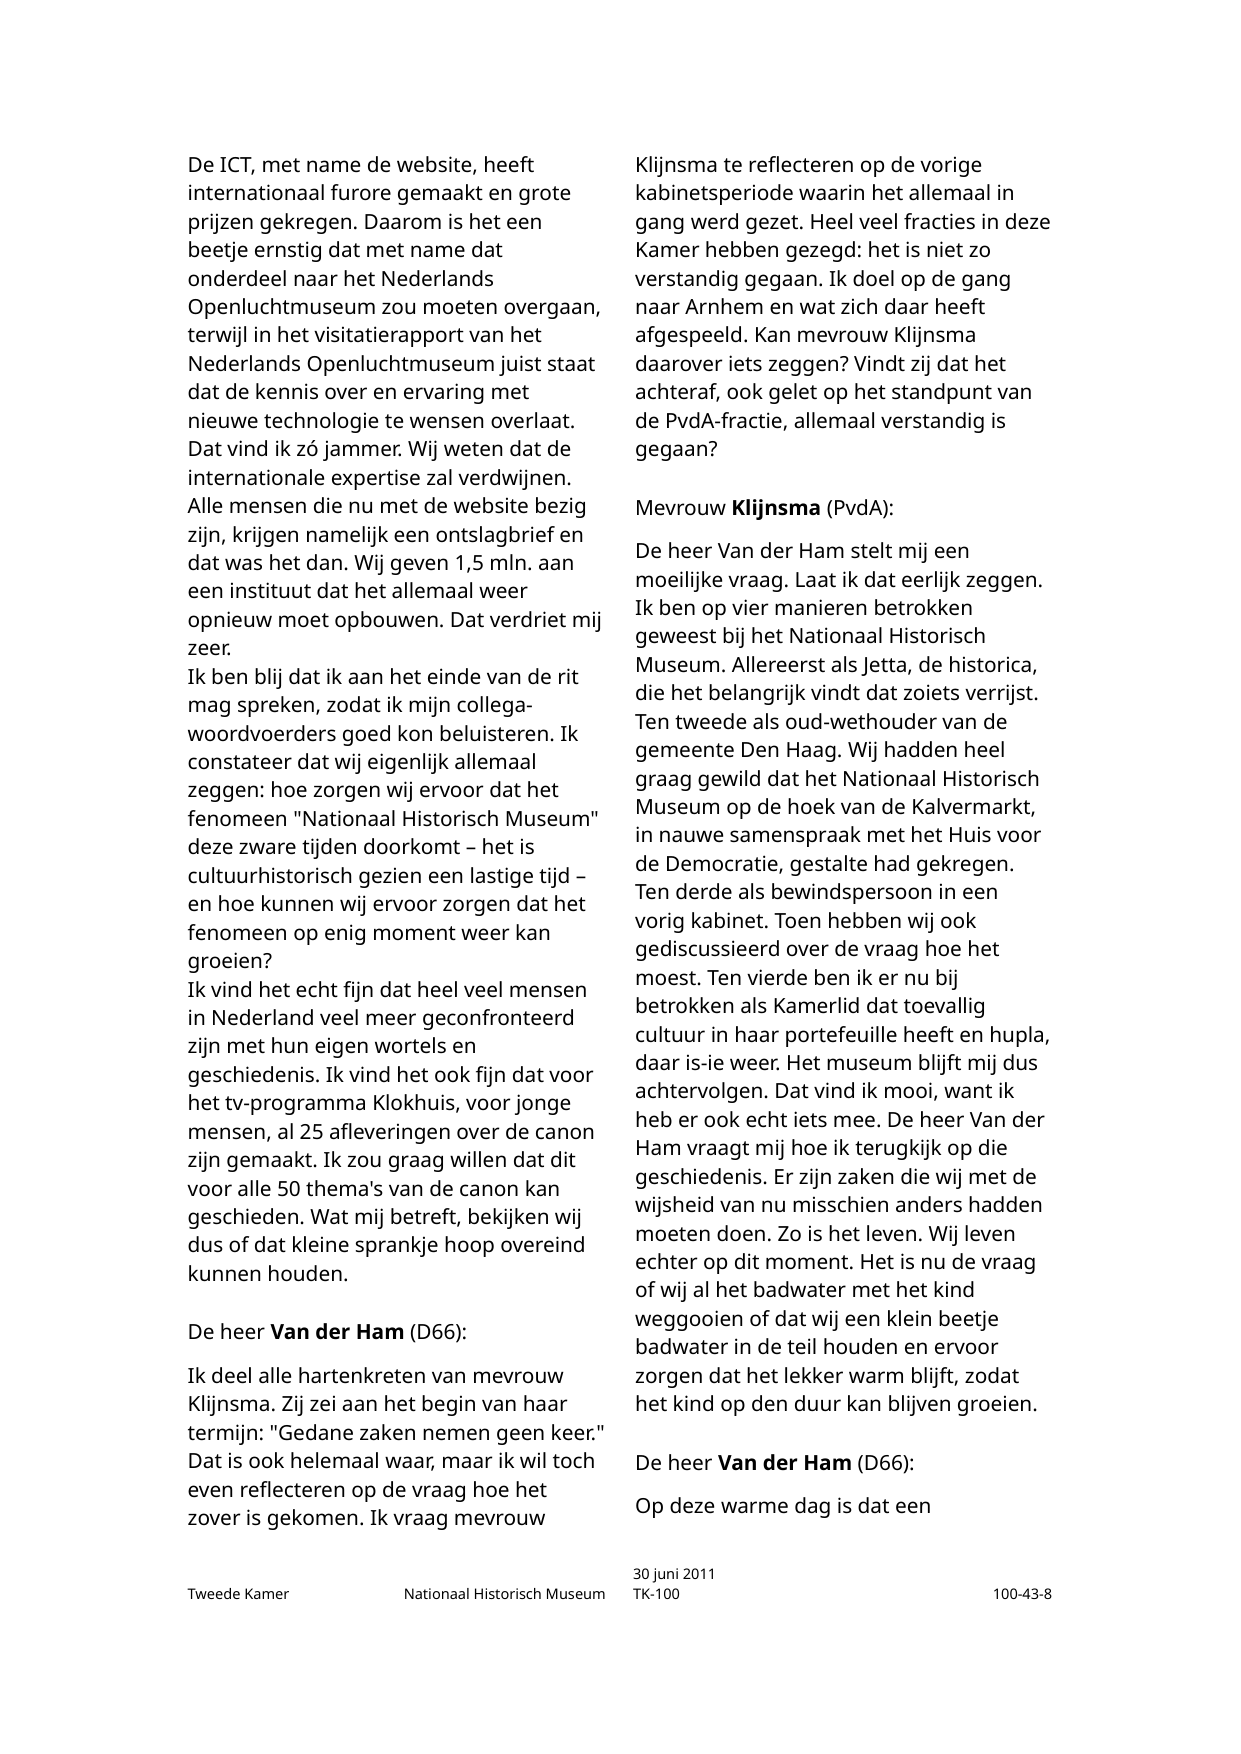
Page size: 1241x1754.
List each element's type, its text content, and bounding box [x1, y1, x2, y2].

text De heer Van der Ham (D66): [187, 1317, 605, 1346]
text De heer Van der Ham (D66): [635, 1448, 1053, 1476]
text Op deze warme dag is dat een [635, 1491, 1053, 1520]
text De heer Van der Ham stelt mij een moeilijke vraag. Laat ik dat eerlijk zeggen. Ik ben op vier manieren betrokken geweest bij het Nationaal Historisch Museum. Allereerst als Jetta, de historica, die het belangrijk vindt dat zoiets verrijst. Ten tweede als oud-wethouder van de gemeente Den Haag. Wij hadden heel graag gewild dat het Nationaal Historisch Museum op de hoek van de Kalvermarkt, in nauwe samenspraak met het Huis voor de Democratie, gestalte had gekregen. Ten derde als bewindspersoon in een vorig kabinet. Toen hebben wij ook gediscussieerd over de vraag hoe het moest. Ten vierde ben ik er nu bij betrokken als Kamerlid dat toevallig cultuur in haar portefeuille heeft en hupla, daar is-ie weer. Het museum blijft mij dus achtervolgen. Dat vind ik mooi, want ik heb er ook echt iets mee. De heer Van der Ham vraagt mij hoe ik terugkijk op die geschiedenis. Er zijn zaken die wij met de wijsheid van nu misschien anders hadden moeten doen. Zo is het leven. Wij leven echter op dit moment. Het is nu de vraag of wij al het badwater met het kind weggooien of dat wij een klein beetje badwater in de teil houden en ervoor zorgen dat het lekker warm blijft, zodat het kind op den duur kan blijven groeien. [635, 536, 1053, 1418]
text Ik deel alle hartenkreten van mevrouw Klijnsma. Zij zei aan het begin van haar termijn: "Gedane zaken nemen geen keer." Dat is ook helemaal waar, maar ik wil toch even reflecteren op de vraag hoe het zover is gekomen. Ik vraag mevrouw [187, 1361, 605, 1532]
text De ICT, met name de website, heeft internationaal furore gemaakt en grote prijzen gekregen. Daarom is het een beetje ernstig dat met name dat onderdeel naar het Nederlands Openluchtmuseum zou moeten overgaan, terwijl in het visitatierapport van het Nederlands Openluchtmuseum juist staat dat de kennis over en ervaring met nieuwe technologie te wensen overlaat. Dat vind ik zó jammer. Wij weten dat de internationale expertise zal verdwijnen. Alle mensen die nu met de website bezig zijn, krijgen namelijk een ontslagbrief en dat was het dan. Wij geven 1,5 mln. aan een instituut dat het allemaal weer opnieuw moet opbouwen. Dat verdriet mij zeer. [187, 150, 605, 662]
text Mevrouw Klijnsma (PvdA): [635, 493, 1053, 521]
text Ik ben blij dat ik aan het einde van de rit mag spreken, zodat ik mijn collega-woordvoerders goed kon beluisteren. Ik constateer dat wij eigenlijk allemaal zeggen: hoe zorgen wij ervoor dat het fenomeen "Nationaal Historisch Museum" deze zware tijden doorkomt – het is cultuurhistorisch gezien een lastige tijd – en hoe kunnen wij ervoor zorgen dat het fenomeen op enig moment weer kan groeien? [187, 662, 605, 975]
text Ik vind het echt fijn dat heel veel mensen in Nederland veel meer geconfronteerd zijn met hun eigen wortels en geschiedenis. Ik vind het ook fijn dat voor het tv-programma Klokhuis, voor jonge mensen, al 25 afleveringen over de canon zijn gemaakt. Ik zou graag willen dat dit voor alle 50 thema's van de canon kan geschieden. Wat mij betreft, bekijken wij dus of dat kleine sprankje hoop overeind kunnen houden. [187, 975, 605, 1287]
text Klijnsma te reflecteren op de vorige kabinetsperiode waarin het allemaal in gang werd gezet. Heel veel fracties in deze Kamer hebben gezegd: het is niet zo verstandig gegaan. Ik doel op de gang naar Arnhem en wat zich daar heeft afgespeeld. Kan mevrouw Klijnsma daarover iets zeggen? Vindt zij dat het achteraf, ook gelet op het standpunt van de PvdA-fractie, allemaal verstandig is gegaan? [635, 150, 1053, 463]
